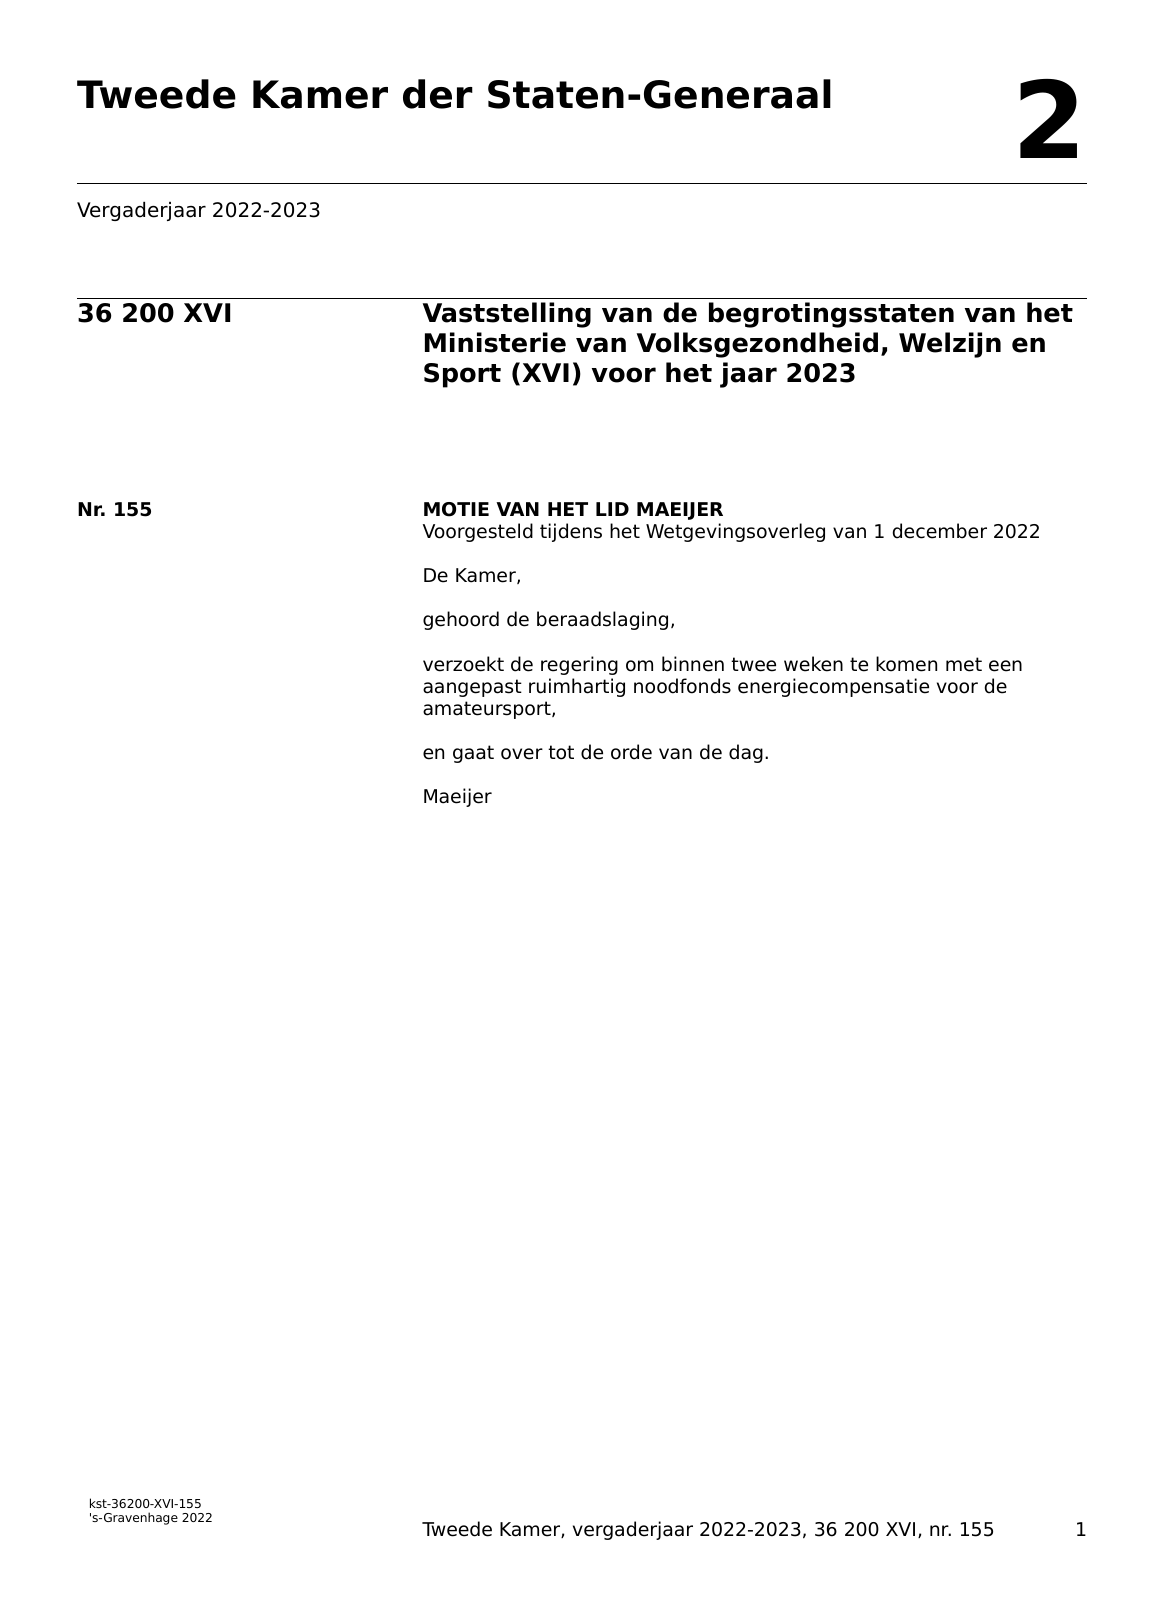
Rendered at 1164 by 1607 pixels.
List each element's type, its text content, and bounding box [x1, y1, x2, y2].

text gehoord de beraadslaging, [422, 609, 1087, 631]
text en gaat over tot de orde van de dag. [422, 742, 1087, 764]
subtitle 36 200 XVI Vaststelling van de begrotingsstaten van het Ministerie van Volksgezondheid, Welzijn en Sport (XVI) voor het jaar 2023 [77, 299, 1087, 388]
text verzoekt de regering om binnen twee weken te komen met een aangepast ruimhartig noodfonds energiecompensatie voor de amateursport, [422, 653, 1087, 719]
text Voorgesteld tijdens het Wetgevingsoverleg van 1 december 2022 [422, 521, 1087, 543]
table_header Tweede Kamer der Staten-Generaal [77, 59, 886, 183]
text De Kamer, [422, 565, 1087, 587]
subtitle Nr. 155 MOTIE VAN HET LID MAEIJER [77, 499, 1087, 521]
text Maeijer [422, 786, 1087, 808]
table_header 2 [886, 59, 1087, 183]
table_cell Vergaderjaar 2022-2023 [77, 184, 1087, 298]
text 's-Gravenhage 2022 [88, 1511, 323, 1525]
text kst-36200-XVI-155 [88, 1497, 323, 1511]
